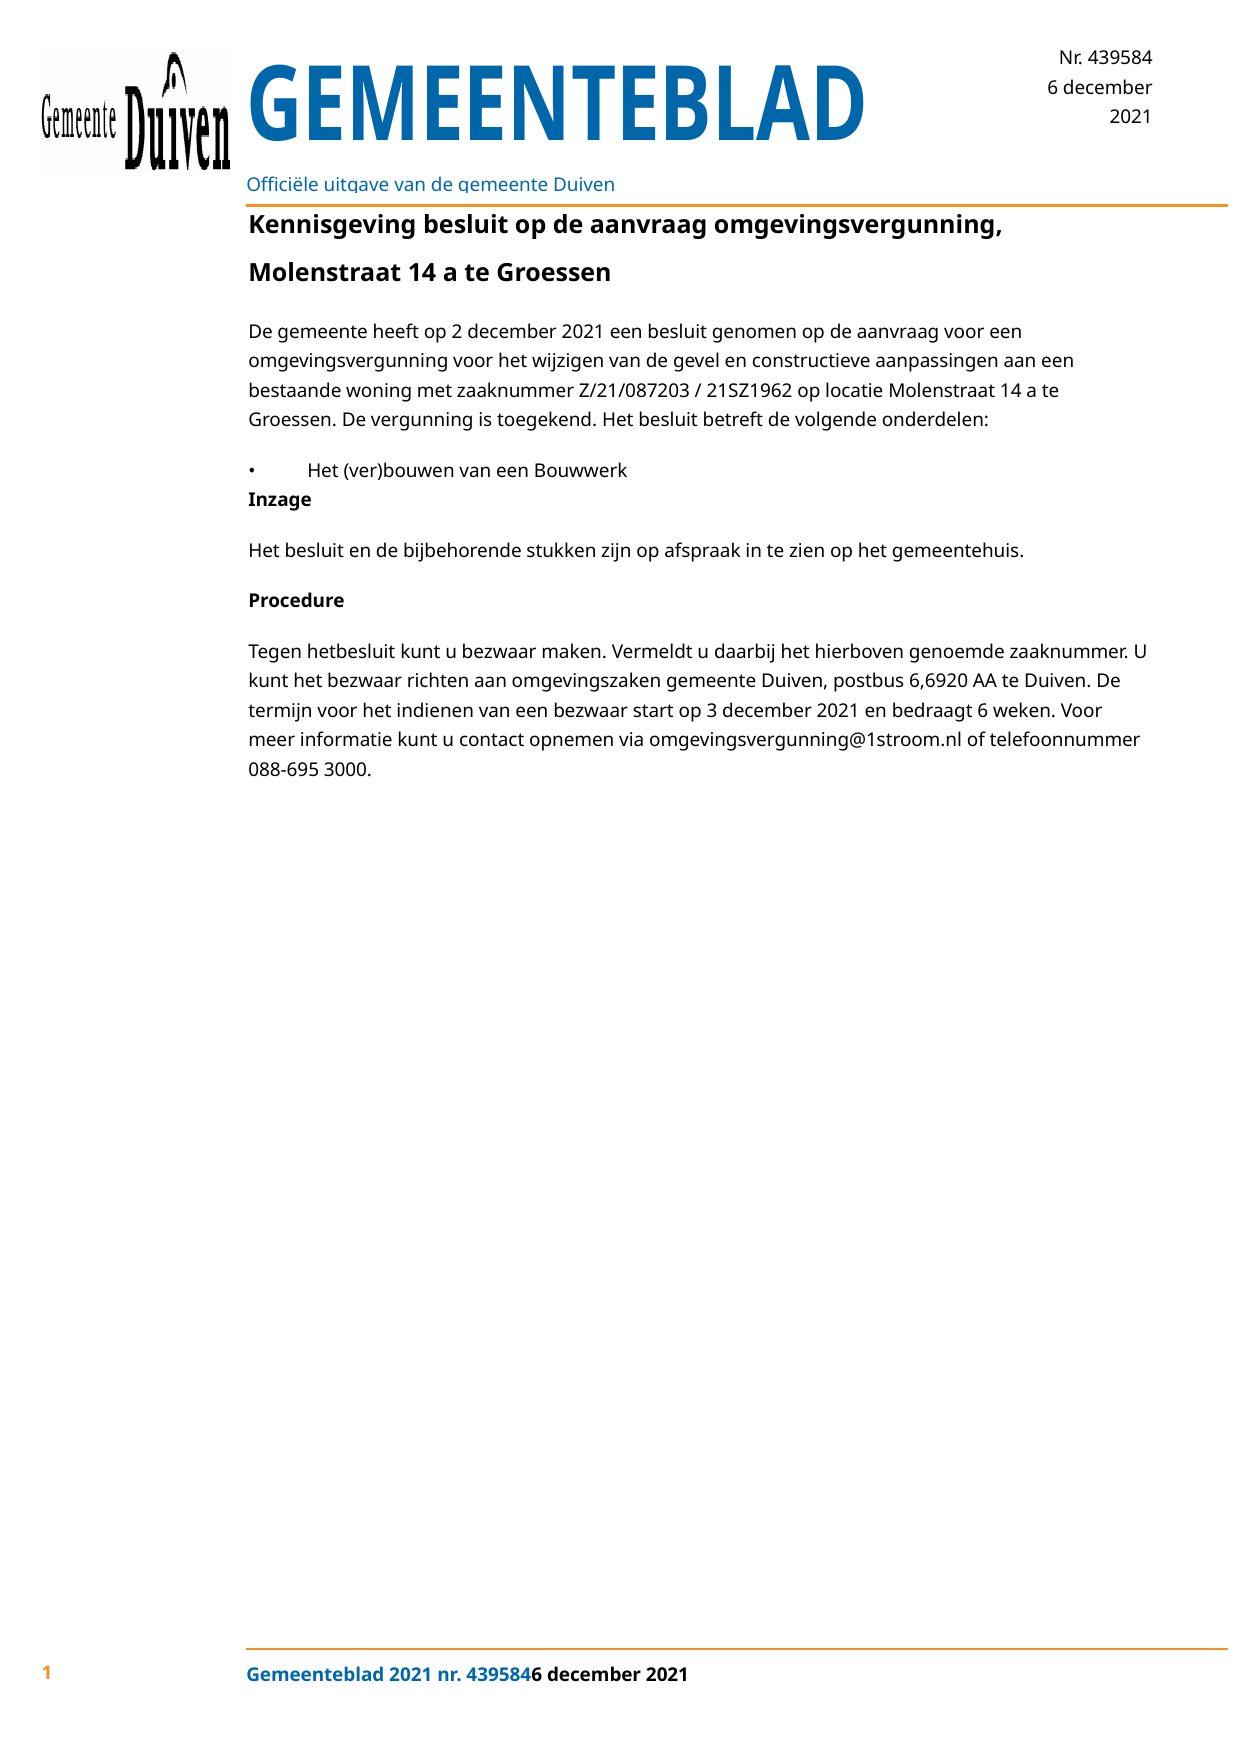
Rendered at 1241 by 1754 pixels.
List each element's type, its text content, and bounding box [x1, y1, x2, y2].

text Inzage [248, 487, 1152, 512]
text Het besluit en de bijbehorende stukken zijn op afspraak in te zien op het gemeentehuis. [248, 537, 1152, 563]
picture [41, 47, 231, 172]
text Kennisgeving besluit op de aanvraag omgevingsvergunning, Molenstraat 14 a te Groessen [248, 207, 1152, 288]
text Procedure [248, 587, 1152, 613]
text De gemeente heeft op 2 december 2021 een besluit genomen op de aanvraag voor een omgevingsvergunning voor het wijzigen van de gevel en constructieve aanpassingen aan een bestaande woning met zaaknummer Z/21/087203 / 21SZ1962 op locatie Molenstraat 14 a te Groessen. De vergunning is toegekend. Het besluit betreft de volgende onderdelen: [248, 318, 1152, 432]
list Het (ver)bouwen van een Bouwwerk [248, 457, 1152, 483]
text Tegen hetbesluit kunt u bezwaar maken. Vermeldt u daarbij het hierboven genoemde zaaknummer. U kunt het bezwaar richten aan omgevingszaken gemeente Duiven, postbus 6,6920 AA te Duiven. De termijn voor het indienen van een bezwaar start op 3 december 2021 en bedraagt 6 weken. Voor meer informatie kunt u contact opnemen via omgevingsvergunning@1stroom.nl of telefoonnummer 088-695 3000. [248, 638, 1152, 782]
